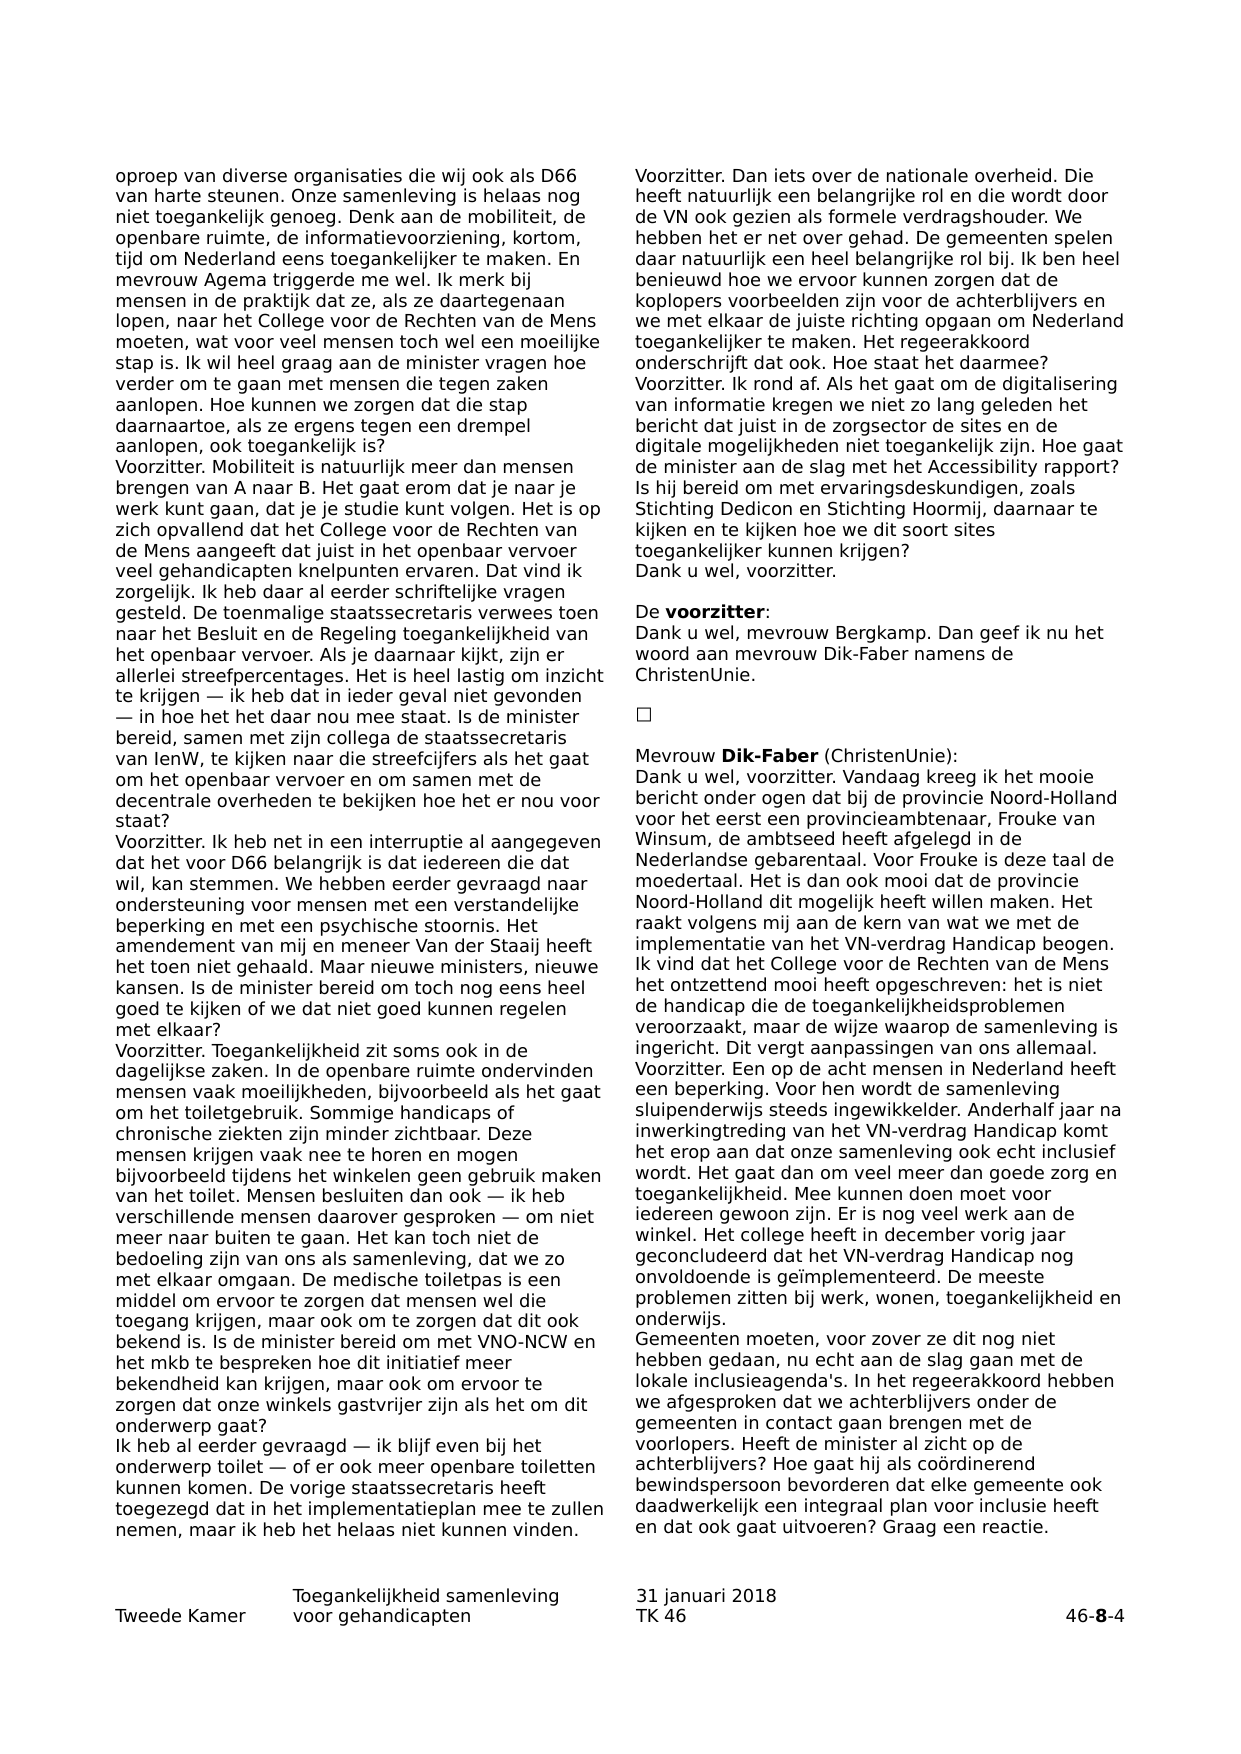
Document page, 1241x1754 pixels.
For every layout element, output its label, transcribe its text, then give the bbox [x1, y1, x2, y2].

text Voorzitter. Toegankelijkheid zit soms ook in de dagelijkse zaken. In de openbare ruimte ondervinden mensen vaak moeilijkheden, bijvoorbeeld als het gaat om het toiletgebruik. Sommige handicaps of chronische ziekten zijn minder zichtbaar. Deze mensen krijgen vaak nee te horen en mogen bijvoorbeeld tijdens het winkelen geen gebruik maken van het toilet. Mensen besluiten dan ook — ik heb verschillende mensen daarover gesproken — om niet meer naar buiten te gaan. Het kan toch niet de bedoeling zijn van ons als samenleving, dat we zo met elkaar omgaan. De medische toiletpas is een middel om ervoor te zorgen dat mensen wel die toegang krijgen, maar ook om te zorgen dat dit ook bekend is. Is de minister bereid om met VNO-NCW en het mkb te bespreken hoe dit initiatief meer bekendheid kan krijgen, maar ook om ervoor te zorgen dat onze winkels gastvrijer zijn als het om dit onderwerp gaat? [115, 1040, 605, 1436]
text Voorzitter. Ik heb net in een interruptie al aangegeven dat het voor D66 belangrijk is dat iedereen die dat wil, kan stemmen. We hebben eerder gevraagd naar ondersteuning voor mensen met een verstandelijke beperking en met een psychische stoornis. Het amendement van mij en meneer Van der Staaij heeft het toen niet gehaald. Maar nieuwe ministers, nieuwe kansen. Is de minister bereid om toch nog eens heel goed te kijken of we dat niet goed kunnen regelen met elkaar? [115, 832, 605, 1040]
text Gemeenten moeten, voor zover ze dit nog niet hebben gedaan, nu echt aan de slag gaan met de lokale inclusieagenda's. In het regeerakkoord hebben we afgesproken dat we achterblijvers onder de gemeenten in contact gaan brengen met de voorlopers. Heeft de minister al zicht op de achterblijvers? Hoe gaat hij als coördinerend bewindspersoon bevorderen dat elke gemeente ook daadwerkelijk een integraal plan voor inclusie heeft en dat ook gaat uitvoeren? Graag een reactie. [635, 1329, 1125, 1537]
text Voorzitter. Dan iets over de nationale overheid. Die heeft natuurlijk een belangrijke rol en die wordt door de VN ook gezien als formele verdragshouder. We hebben het er net over gehad. De gemeenten spelen daar natuurlijk een heel belangrijke rol bij. Ik ben heel benieuwd hoe we ervoor kunnen zorgen dat de koplopers voorbeelden zijn voor de achterblijvers en we met elkaar de juiste richting opgaan om Nederland toegankelijker te maken. Het regeerakkoord onderschrijft dat ook. Hoe staat het daarmee? [635, 165, 1125, 374]
text Mevrouw Dik-Faber (ChristenUnie): [635, 746, 1125, 767]
text Dank u wel, voorzitter. Vandaag kreeg ik het mooie bericht onder ogen dat bij de provincie Noord-Holland voor het eerst een provincieambtenaar, Frouke van Winsum, de ambtseed heeft afgelegd in de Nederlandse gebarentaal. Voor Frouke is deze taal de moedertaal. Het is dan ook mooi dat de provincie Noord-Holland dit mogelijk heeft willen maken. Het raakt volgens mij aan de kern van wat we met de implementatie van het VN-verdrag Handicap beogen. Ik vind dat het College voor de Rechten van de Mens het ontzettend mooi heeft opgeschreven: het is niet de handicap die de toegankelijkheidsproblemen veroorzaakt, maar de wijze waarop de samenleving is ingericht. Dit vergt aanpassingen van ons allemaal. [635, 767, 1125, 1058]
text Voorzitter. Ik rond af. Als het gaat om de digitalisering van informatie kregen we niet zo lang geleden het bericht dat juist in de zorgsector de sites en de digitale mogelijkheden niet toegankelijk zijn. Hoe gaat de minister aan de slag met het Accessibility rapport? Is hij bereid om met ervaringsdeskundigen, zoals Stichting Dedicon en Stichting Hoormij, daarnaar te kijken en te kijken hoe we dit soort sites toegankelijker kunnen krijgen? [635, 374, 1125, 561]
text Dank u wel, voorzitter. [635, 561, 1125, 582]
text Voorzitter. Een op de acht mensen in Nederland heeft een beperking. Voor hen wordt de samenleving sluipenderwijs steeds ingewikkelder. Anderhalf jaar na inwerkingtreding van het VN-verdrag Handicap komt het erop aan dat onze samenleving ook echt inclusief wordt. Het gaat dan om veel meer dan goede zorg en toegankelijkheid. Mee kunnen doen moet voor iedereen gewoon zijn. Er is nog veel werk aan de winkel. Het college heeft in december vorig jaar geconcludeerd dat het VN-verdrag Handicap nog onvoldoende is geïmplementeerd. De meeste problemen zitten bij werk, wonen, toegankelijkheid en onderwijs. [635, 1058, 1125, 1329]
text ⬜ [635, 705, 1125, 726]
text De voorzitter: [635, 602, 1125, 623]
text oproep van diverse organisaties die wij ook als D66 van harte steunen. Onze samenleving is helaas nog niet toegankelijk genoeg. Denk aan de mobiliteit, de openbare ruimte, de informatievoorziening, kortom, tijd om Nederland eens toegankelijker te maken. En mevrouw Agema triggerde me wel. Ik merk bij mensen in de praktijk dat ze, als ze daartegenaan lopen, naar het College voor de Rechten van de Mens moeten, wat voor veel mensen toch wel een moeilijke stap is. Ik wil heel graag aan de minister vragen hoe verder om te gaan met mensen die tegen zaken aanlopen. Hoe kunnen we zorgen dat die stap daarnaartoe, als ze ergens tegen een drempel aanlopen, ook toegankelijk is? [115, 165, 605, 457]
text Ik heb al eerder gevraagd — ik blijf even bij het onderwerp toilet — of er ook meer openbare toiletten kunnen komen. De vorige staatssecretaris heeft toegezegd dat in het implementatieplan mee te zullen nemen, maar ik heb het helaas niet kunnen vinden. [115, 1436, 605, 1540]
text Dank u wel, mevrouw Bergkamp. Dan geef ik nu het woord aan mevrouw Dik-Faber namens de ChristenUnie. [635, 623, 1125, 685]
text Voorzitter. Mobiliteit is natuurlijk meer dan mensen brengen van A naar B. Het gaat erom dat je naar je werk kunt gaan, dat je je studie kunt volgen. Het is op zich opvallend dat het College voor de Rechten van de Mens aangeeft dat juist in het openbaar vervoer veel gehandicapten knelpunten ervaren. Dat vind ik zorgelijk. Ik heb daar al eerder schriftelijke vragen gesteld. De toenmalige staatssecretaris verwees toen naar het Besluit en de Regeling toegankelijkheid van het openbaar vervoer. Als je daarnaar kijkt, zijn er allerlei streefpercentages. Het is heel lastig om inzicht te krijgen — ik heb dat in ieder geval niet gevonden — in hoe het het daar nou mee staat. Is de minister bereid, samen met zijn collega de staatssecretaris van IenW, te kijken naar die streefcijfers als het gaat om het openbaar vervoer en om samen met de decentrale overheden te bekijken hoe het er nou voor staat? [115, 457, 605, 832]
